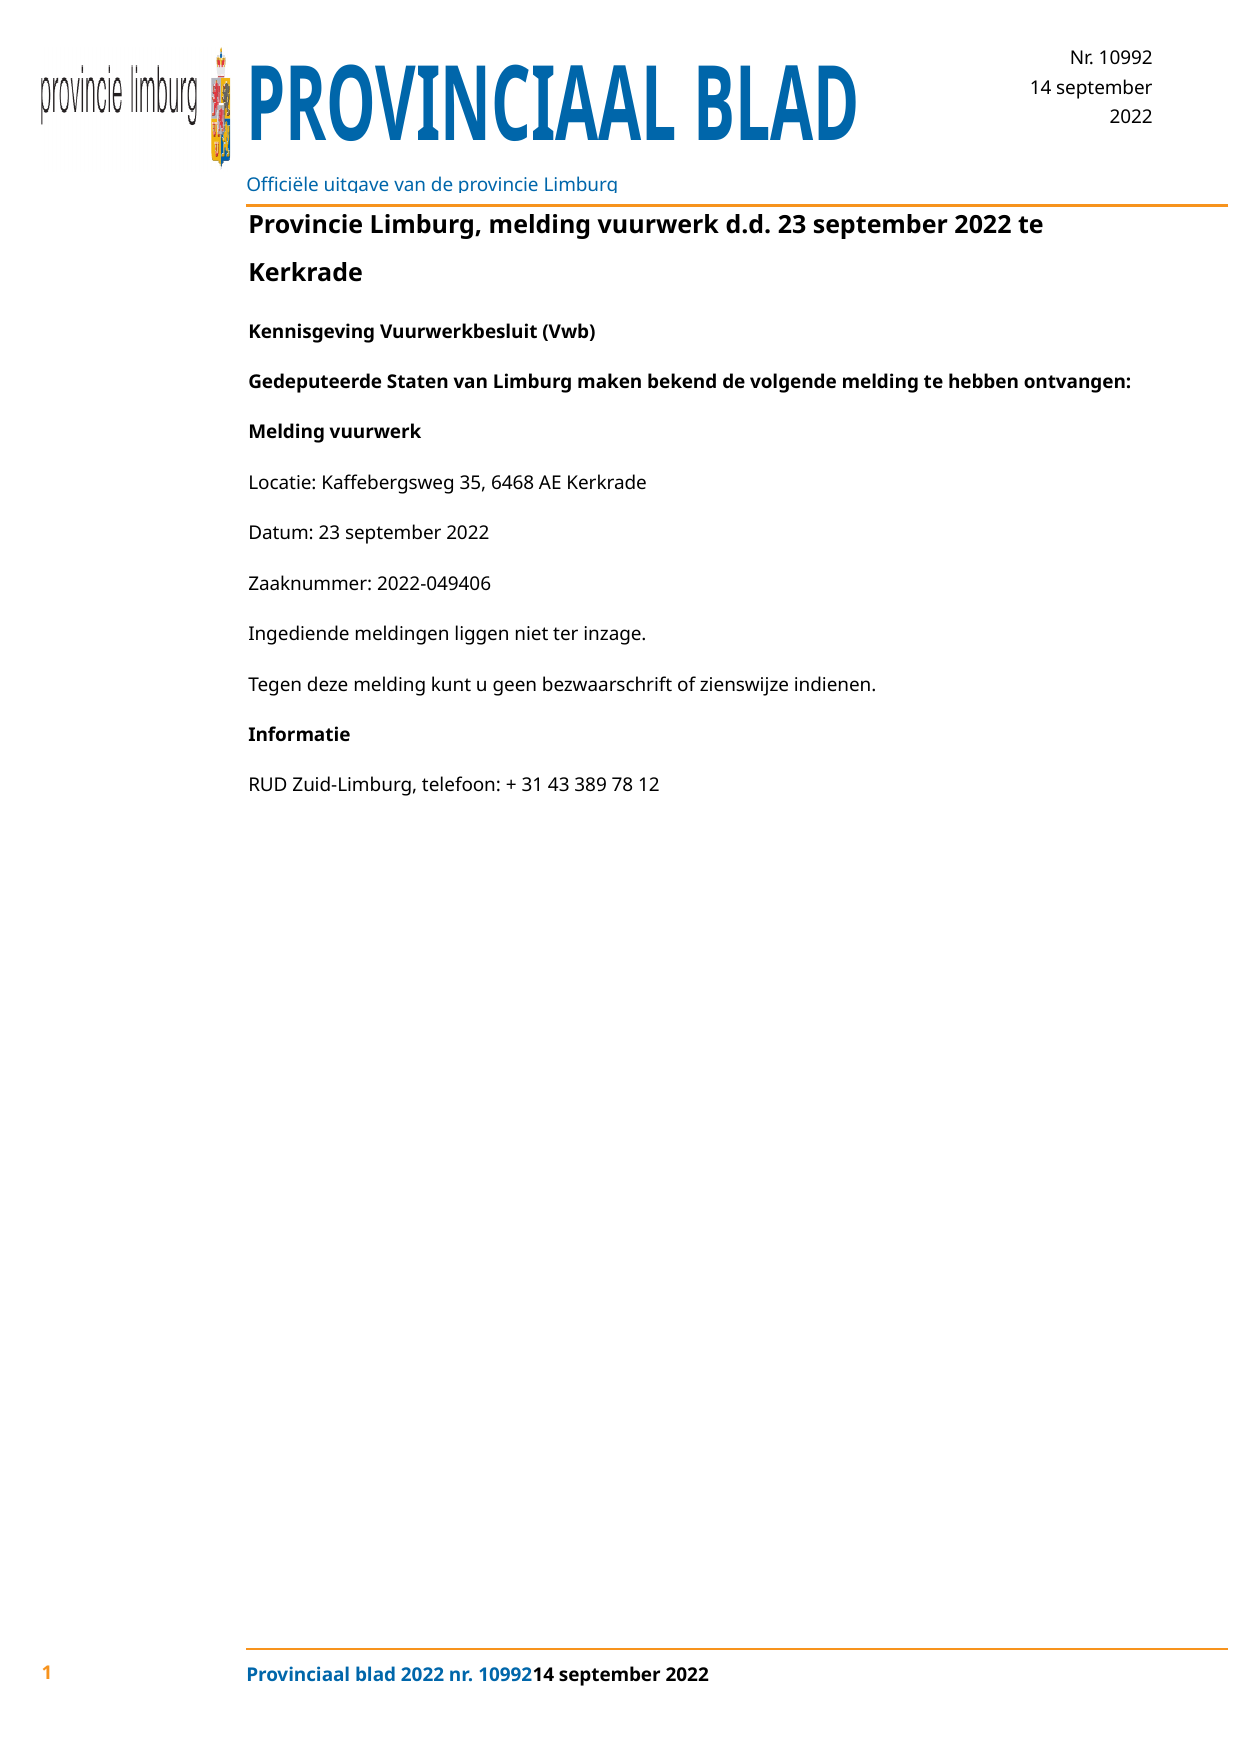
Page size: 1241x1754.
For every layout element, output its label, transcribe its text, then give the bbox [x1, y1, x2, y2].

text Datum: 23 september 2022 [248, 519, 1152, 545]
text RUD Zuid-Limburg, telefoon: + 31 43 389 78 12 [248, 772, 1152, 797]
text Locatie: Kaffebergsweg 35, 6468 AE Kerkrade [248, 469, 1152, 495]
text Melding vuurwerk [248, 419, 1152, 444]
text Kennisgeving Vuurwerkbesluit (Vwb) [248, 318, 1152, 344]
text Tegen deze melding kunt u geen bezwaarschrift of zienswijze indienen. [248, 671, 1152, 697]
text Zaaknummer: 2022-049406 [248, 570, 1152, 596]
text Informatie [248, 721, 1152, 747]
text Ingediende meldingen liggen niet ter inzage. [248, 620, 1152, 646]
text Provincie Limburg, melding vuurwerk d.d. 23 september 2022 te Kerkrade [248, 207, 1152, 288]
picture [41, 47, 231, 172]
text Gedeputeerde Staten van Limburg maken bekend de volgende melding te hebben ontvangen: [248, 368, 1152, 394]
